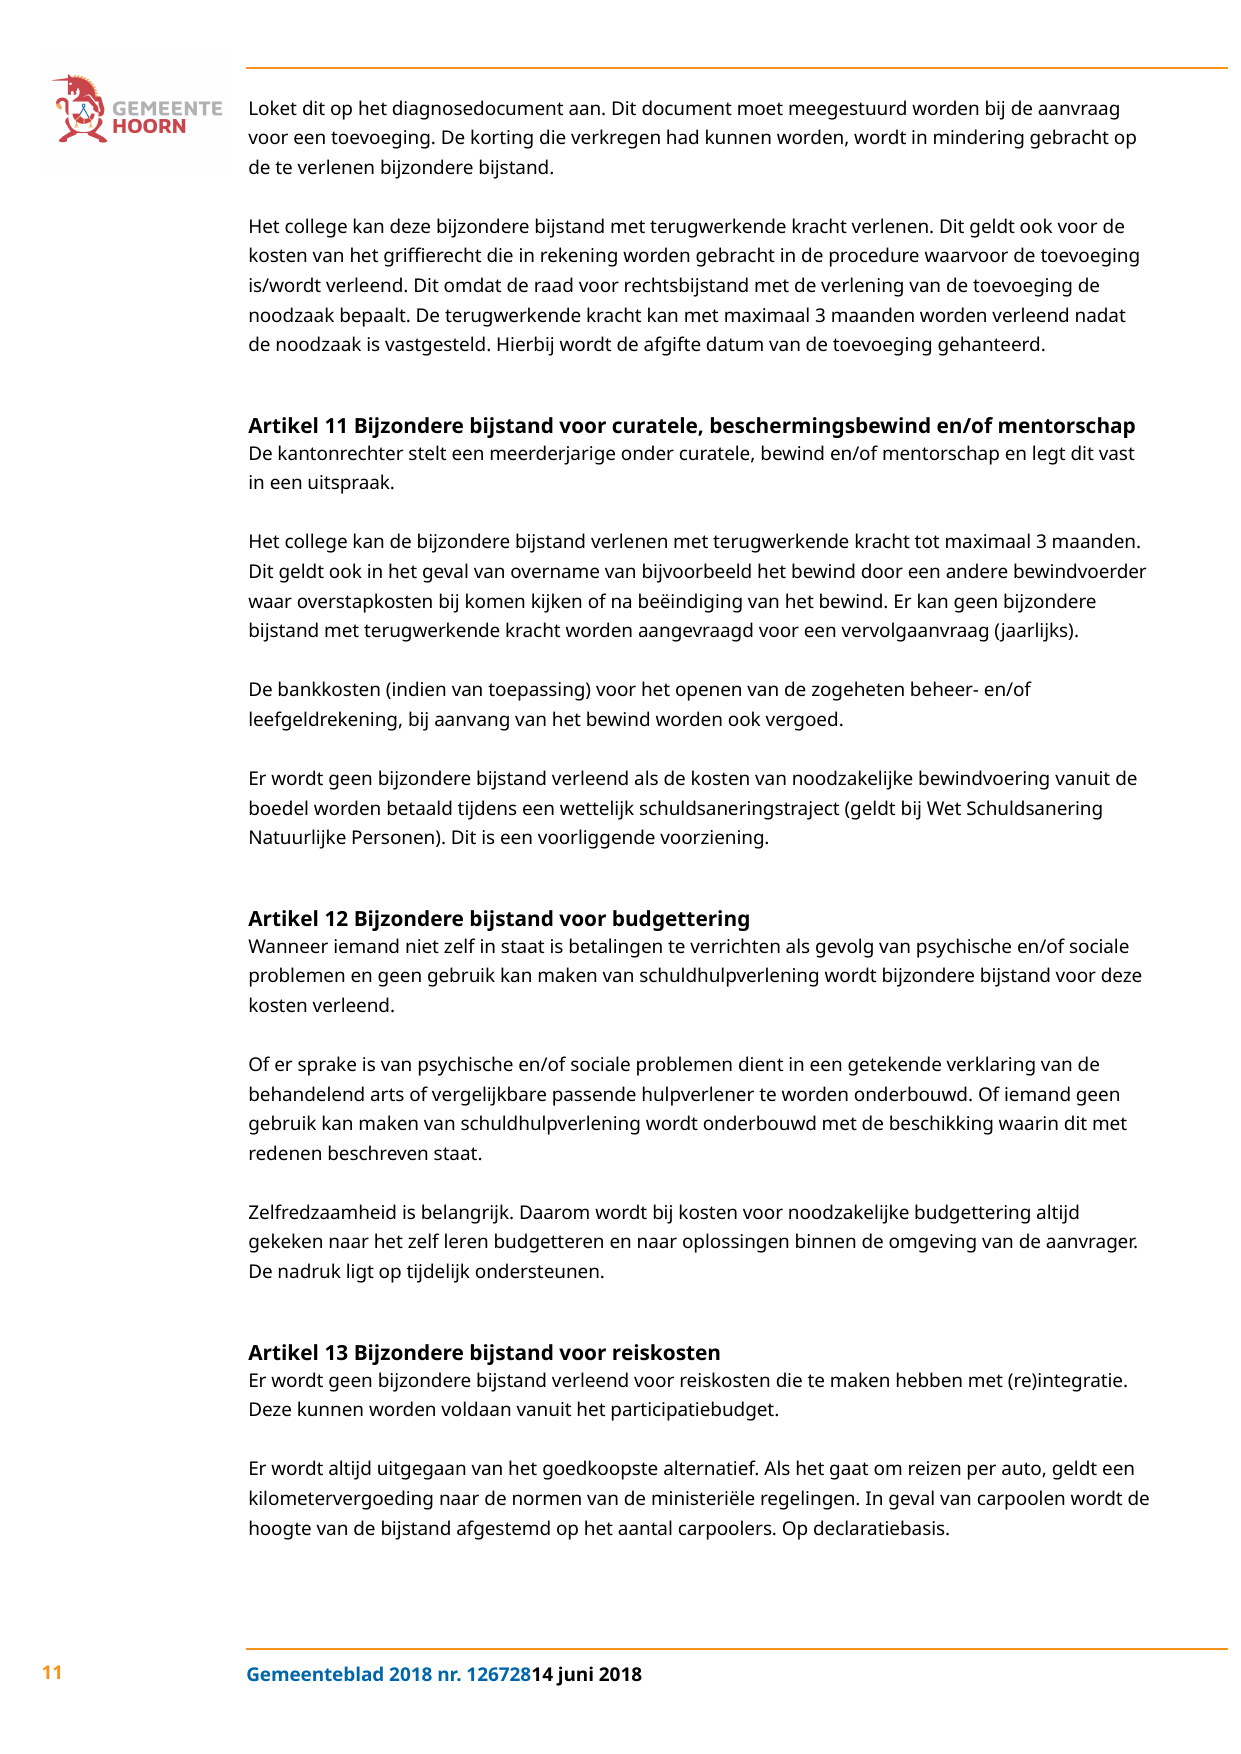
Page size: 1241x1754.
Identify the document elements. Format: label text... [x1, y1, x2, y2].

picture [41, 47, 231, 172]
text Het college kan deze bijzondere bijstand met terugwerkende kracht verlenen. Dit geldt ook voor de kosten van het griffierecht die in rekening worden gebracht in de procedure waarvoor de toevoeging is/wordt verleend. Dit omdat de raad voor rechtsbijstand met de verlening van de toevoeging de noodzaak bepaalt. De terugwerkende kracht kan met maximaal 3 maanden worden verleend nadat de noodzaak is vastgesteld. Hierbij wordt de afgifte datum van de toevoeging gehanteerd. [248, 213, 1152, 357]
text Het college kan de bijzondere bijstand verlenen met terugwerkende kracht tot maximaal 3 maanden. Dit geldt ook in het geval van overname van bijvoorbeeld het bewind door een andere bewindvoerder waar overstapkosten bij komen kijken of na beëindiging van het bewind. Er kan geen bijzondere bijstand met terugwerkende kracht worden aangevraagd voor een vervolgaanvraag (jaarlijks). [248, 529, 1152, 643]
text Of er sprake is van psychische en/of sociale problemen dient in een getekende verklaring van de behandelend arts of vergelijkbare passende hulpverlener te worden onderbouwd. Of iemand geen gebruik kan maken van schuldhulpverlening wordt onderbouwd met de beschikking waarin dit met redenen beschreven staat. [248, 1051, 1152, 1166]
text Artikel 12 Bijzondere bijstand voor budgettering [248, 904, 1152, 933]
text Wanneer iemand niet zelf in staat is betalingen te verrichten als gevolg van psychische en/of sociale problemen en geen gebruik kan maken van schuldhulpverlening wordt bijzondere bijstand voor deze kosten verleend. [248, 933, 1152, 1018]
text Er wordt geen bijzondere bijstand verleend als de kosten van noodzakelijke bewindvoering vanuit de boedel worden betaald tijdens een wettelijk schuldsaneringstraject (geldt bij Wet Schuldsanering Natuurlijke Personen). Dit is een voorliggende voorziening. [248, 765, 1152, 850]
text Loket dit op het diagnosedocument aan. Dit document moet meegestuurd worden bij de aanvraag voor een toevoeging. De korting die verkregen had kunnen worden, wordt in mindering gebracht op de te verlenen bijzondere bijstand. [248, 95, 1152, 180]
text Er wordt geen bijzondere bijstand verleend voor reiskosten die te maken hebben met (re)integratie. Deze kunnen worden voldaan vanuit het participatiebudget. [248, 1367, 1152, 1422]
text Zelfredzaamheid is belangrijk. Daarom wordt bij kosten voor noodzakelijke budgettering altijd gekeken naar het zelf leren budgetteren en naar oplossingen binnen de omgeving van de aanvrager. De nadruk ligt op tijdelijk ondersteunen. [248, 1199, 1152, 1284]
text Artikel 11 Bijzondere bijstand voor curatele, beschermingsbewind en/of mentorschap [248, 411, 1152, 440]
text De kantonrechter stelt een meerderjarige onder curatele, bewind en/of mentorschap en legt dit vast in een uitspraak. [248, 440, 1152, 495]
text Artikel 13 Bijzondere bijstand voor reiskosten [248, 1338, 1152, 1367]
text De bankkosten (indien van toepassing) voor het openen van de zogeheten beheer- en/of leefgeldrekening, bij aanvang van het bewind worden ook vergoed. [248, 677, 1152, 732]
text Er wordt altijd uitgegaan van het goedkoopste alternatief. Als het gaat om reizen per auto, geldt een kilometervergoeding naar de normen van de ministeriële regelingen. In geval van carpoolen wordt de hoogte van de bijstand afgestemd op het aantal carpoolers. Op declaratiebasis. [248, 1456, 1152, 1540]
